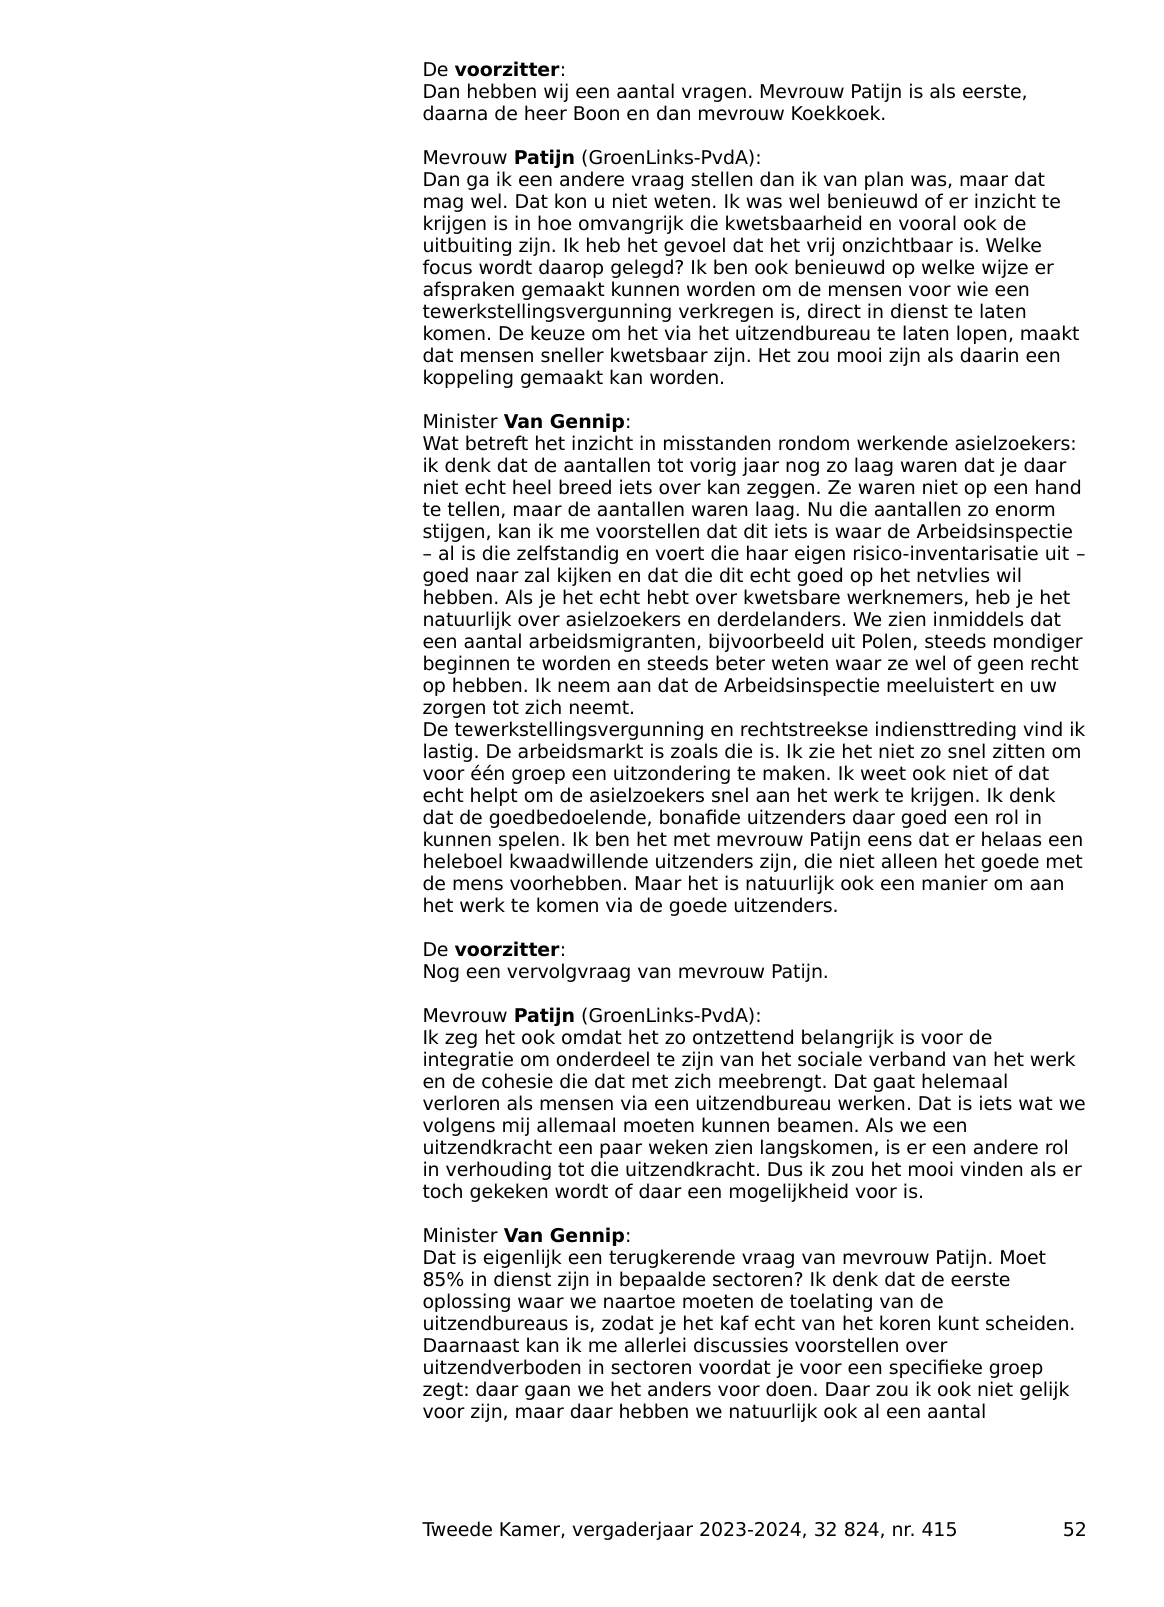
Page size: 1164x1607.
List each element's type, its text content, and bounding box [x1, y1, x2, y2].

text De voorzitter: [422, 939, 1087, 961]
text De voorzitter: [422, 59, 1087, 81]
text Mevrouw Patijn (GroenLinks-PvdA): [422, 1005, 1087, 1027]
text Dat is eigenlijk een terugkerende vraag van mevrouw Patijn. Moet 85% in dienst zijn in bepaalde sectoren? Ik denk dat de eerste oplossing waar we naartoe moeten de toelating van de uitzendbureaus is, zodat je het kaf echt van het koren kunt scheiden. Daarnaast kan ik me allerlei discussies voorstellen over uitzendverboden in sectoren voordat je voor een specifieke groep zegt: daar gaan we het anders voor doen. Daar zou ik ook niet gelijk voor zijn, maar daar hebben we natuurlijk ook al een aantal [422, 1247, 1087, 1423]
text Wat betreft het inzicht in misstanden rondom werkende asielzoekers: ik denk dat de aantallen tot vorig jaar nog zo laag waren dat je daar niet echt heel breed iets over kan zeggen. Ze waren niet op een hand te tellen, maar de aantallen waren laag. Nu die aantallen zo enorm stijgen, kan ik me voorstellen dat dit iets is waar de Arbeidsinspectie – al is die zelfstandig en voert die haar eigen risico-inventarisatie uit – goed naar zal kijken en dat die dit echt goed op het netvlies wil hebben. Als je het echt hebt over kwetsbare werknemers, heb je het natuurlijk over asielzoekers en derdelanders. We zien inmiddels dat een aantal arbeidsmigranten, bijvoorbeeld uit Polen, steeds mondiger beginnen te worden en steeds beter weten waar ze wel of geen recht op hebben. Ik neem aan dat de Arbeidsinspectie meeluistert en uw zorgen tot zich neemt. [422, 433, 1087, 719]
text De tewerkstellingsvergunning en rechtstreekse indiensttreding vind ik lastig. De arbeidsmarkt is zoals die is. Ik zie het niet zo snel zitten om voor één groep een uitzondering te maken. Ik weet ook niet of dat echt helpt om de asielzoekers snel aan het werk te krijgen. Ik denk dat de goedbedoelende, bonafide uitzenders daar goed een rol in kunnen spelen. Ik ben het met mevrouw Patijn eens dat er helaas een heleboel kwaadwillende uitzenders zijn, die niet alleen het goede met de mens voorhebben. Maar het is natuurlijk ook een manier om aan het werk te komen via de goede uitzenders. [422, 719, 1087, 917]
text Nog een vervolgvraag van mevrouw Patijn. [422, 961, 1087, 983]
text Minister Van Gennip: [422, 1225, 1087, 1247]
text Dan ga ik een andere vraag stellen dan ik van plan was, maar dat mag wel. Dat kon u niet weten. Ik was wel benieuwd of er inzicht te krijgen is in hoe omvangrijk die kwetsbaarheid en vooral ook de uitbuiting zijn. Ik heb het gevoel dat het vrij onzichtbaar is. Welke focus wordt daarop gelegd? Ik ben ook benieuwd op welke wijze er afspraken gemaakt kunnen worden om de mensen voor wie een tewerkstellingsvergunning verkregen is, direct in dienst te laten komen. De keuze om het via het uitzendbureau te laten lopen, maakt dat mensen sneller kwetsbaar zijn. Het zou mooi zijn als daarin een koppeling gemaakt kan worden. [422, 169, 1087, 389]
text Dan hebben wij een aantal vragen. Mevrouw Patijn is als eerste, daarna de heer Boon en dan mevrouw Koekkoek. [422, 81, 1087, 125]
text Minister Van Gennip: [422, 411, 1087, 433]
text Ik zeg het ook omdat het zo ontzettend belangrijk is voor de integratie om onderdeel te zijn van het sociale verband van het werk en de cohesie die dat met zich meebrengt. Dat gaat helemaal verloren als mensen via een uitzendbureau werken. Dat is iets wat we volgens mij allemaal moeten kunnen beamen. Als we een uitzendkracht een paar weken zien langskomen, is er een andere rol in verhouding tot die uitzendkracht. Dus ik zou het mooi vinden als er toch gekeken wordt of daar een mogelijkheid voor is. [422, 1027, 1087, 1203]
text Mevrouw Patijn (GroenLinks-PvdA): [422, 147, 1087, 169]
